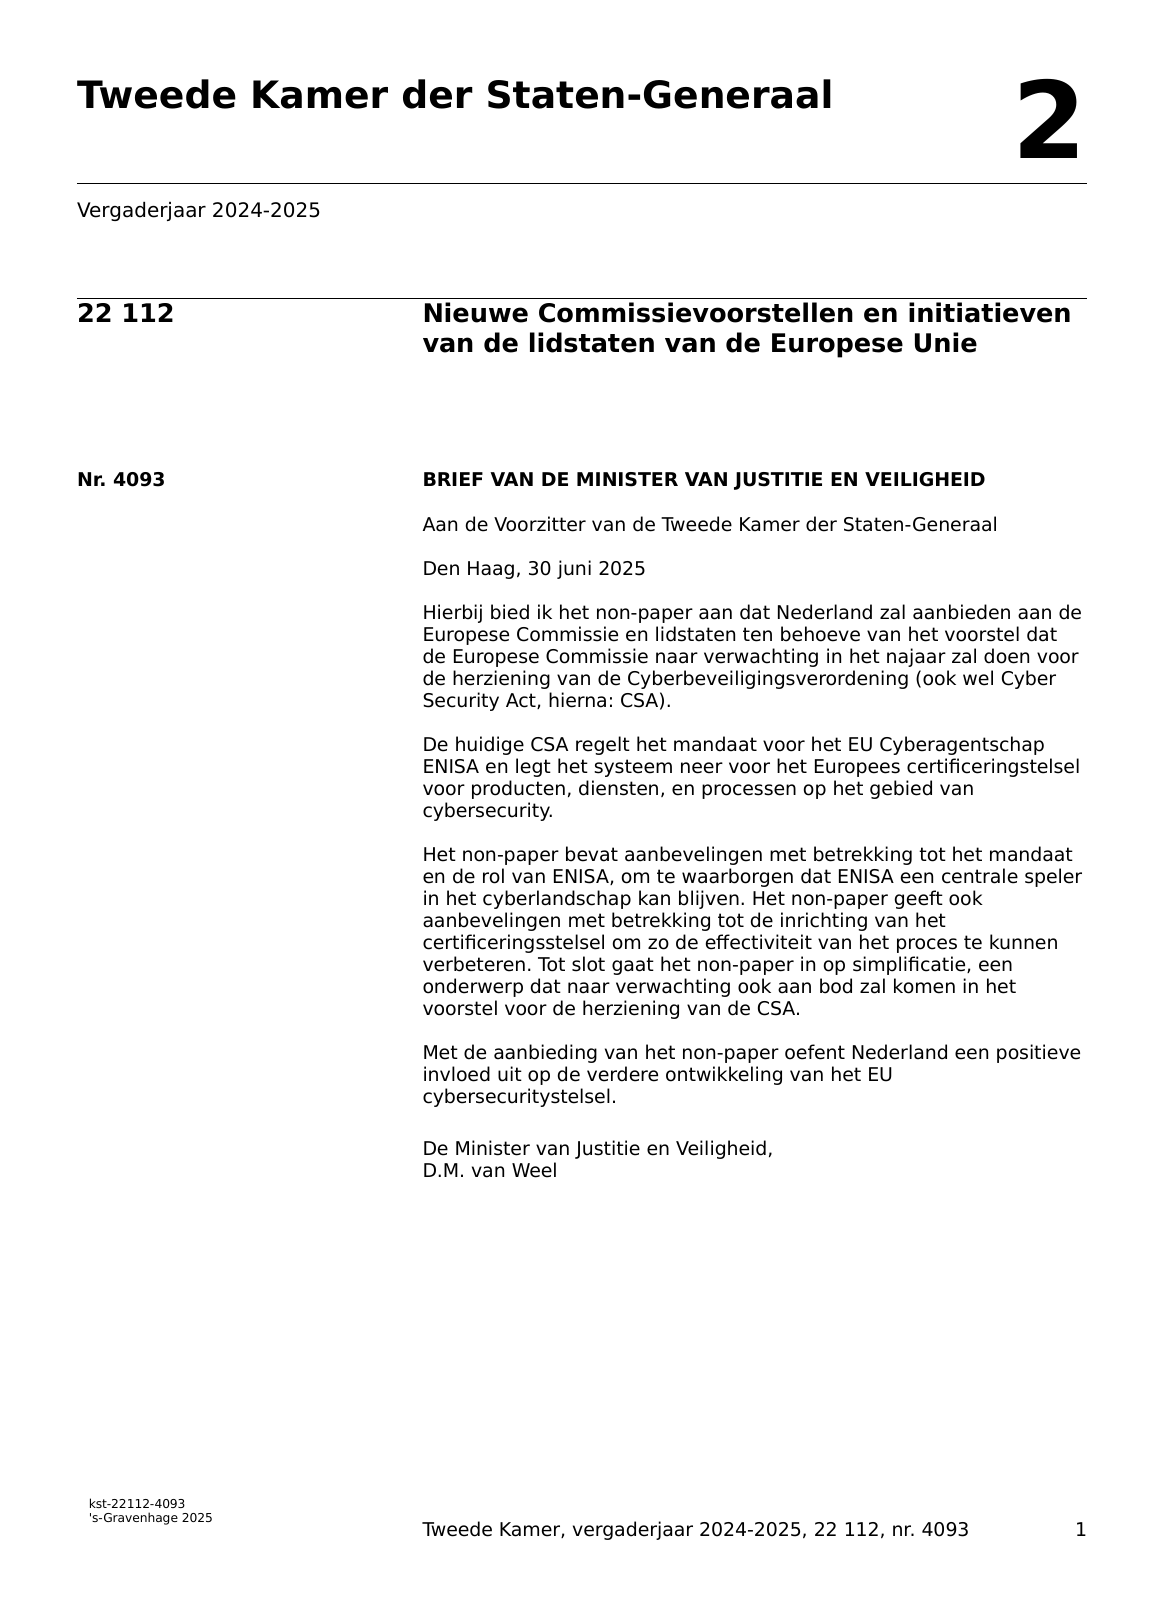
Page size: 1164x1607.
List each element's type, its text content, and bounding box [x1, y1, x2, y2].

table_header 2 [886, 59, 1087, 183]
table_header Tweede Kamer der Staten-Generaal [77, 59, 886, 183]
text kst-22112-4093 [88, 1497, 323, 1511]
text Den Haag, 30 juni 2025 [422, 558, 1087, 580]
table_cell Vergaderjaar 2024-2025 [77, 184, 1087, 298]
text De Minister van Justitie en Veiligheid, D.M. van Weel [422, 1138, 1087, 1182]
text Aan de Voorzitter van de Tweede Kamer der Staten-Generaal [422, 513, 1087, 536]
text De huidige CSA regelt het mandaat voor het EU Cyberagentschap ENISA en legt het systeem neer voor het Europees certificeringstelsel voor producten, diensten, en processen op het gebied van cybersecurity. [422, 734, 1087, 822]
text Met de aanbieding van het non-paper oefent Nederland een positieve invloed uit op de verdere ontwikkeling van het EU cybersecuritystelsel. [422, 1042, 1087, 1108]
text 's-Gravenhage 2025 [88, 1511, 323, 1525]
text Het non-paper bevat aanbevelingen met betrekking tot het mandaat en de rol van ENISA, om te waarborgen dat ENISA een centrale speler in het cyberlandschap kan blijven. Het non-paper geeft ook aanbevelingen met betrekking tot de inrichting van het certificeringsstelsel om zo de effectiviteit van het proces te kunnen verbeteren. Tot slot gaat het non-paper in op simplificatie, een onderwerp dat naar verwachting ook aan bod zal komen in het voorstel voor de herziening van de CSA. [422, 844, 1087, 1020]
subtitle Nr. 4093 BRIEF VAN DE MINISTER VAN JUSTITIE EN VEILIGHEID [77, 469, 1087, 491]
subtitle 22 112 Nieuwe Commissievoorstellen en initiatieven van de lidstaten van de Europese Unie [77, 299, 1087, 358]
text Hierbij bied ik het non-paper aan dat Nederland zal aanbieden aan de Europese Commissie en lidstaten ten behoeve van het voorstel dat de Europese Commissie naar verwachting in het najaar zal doen voor de herziening van de Cyberbeveiligingsverordening (ook wel Cyber Security Act, hierna: CSA). [422, 602, 1087, 712]
